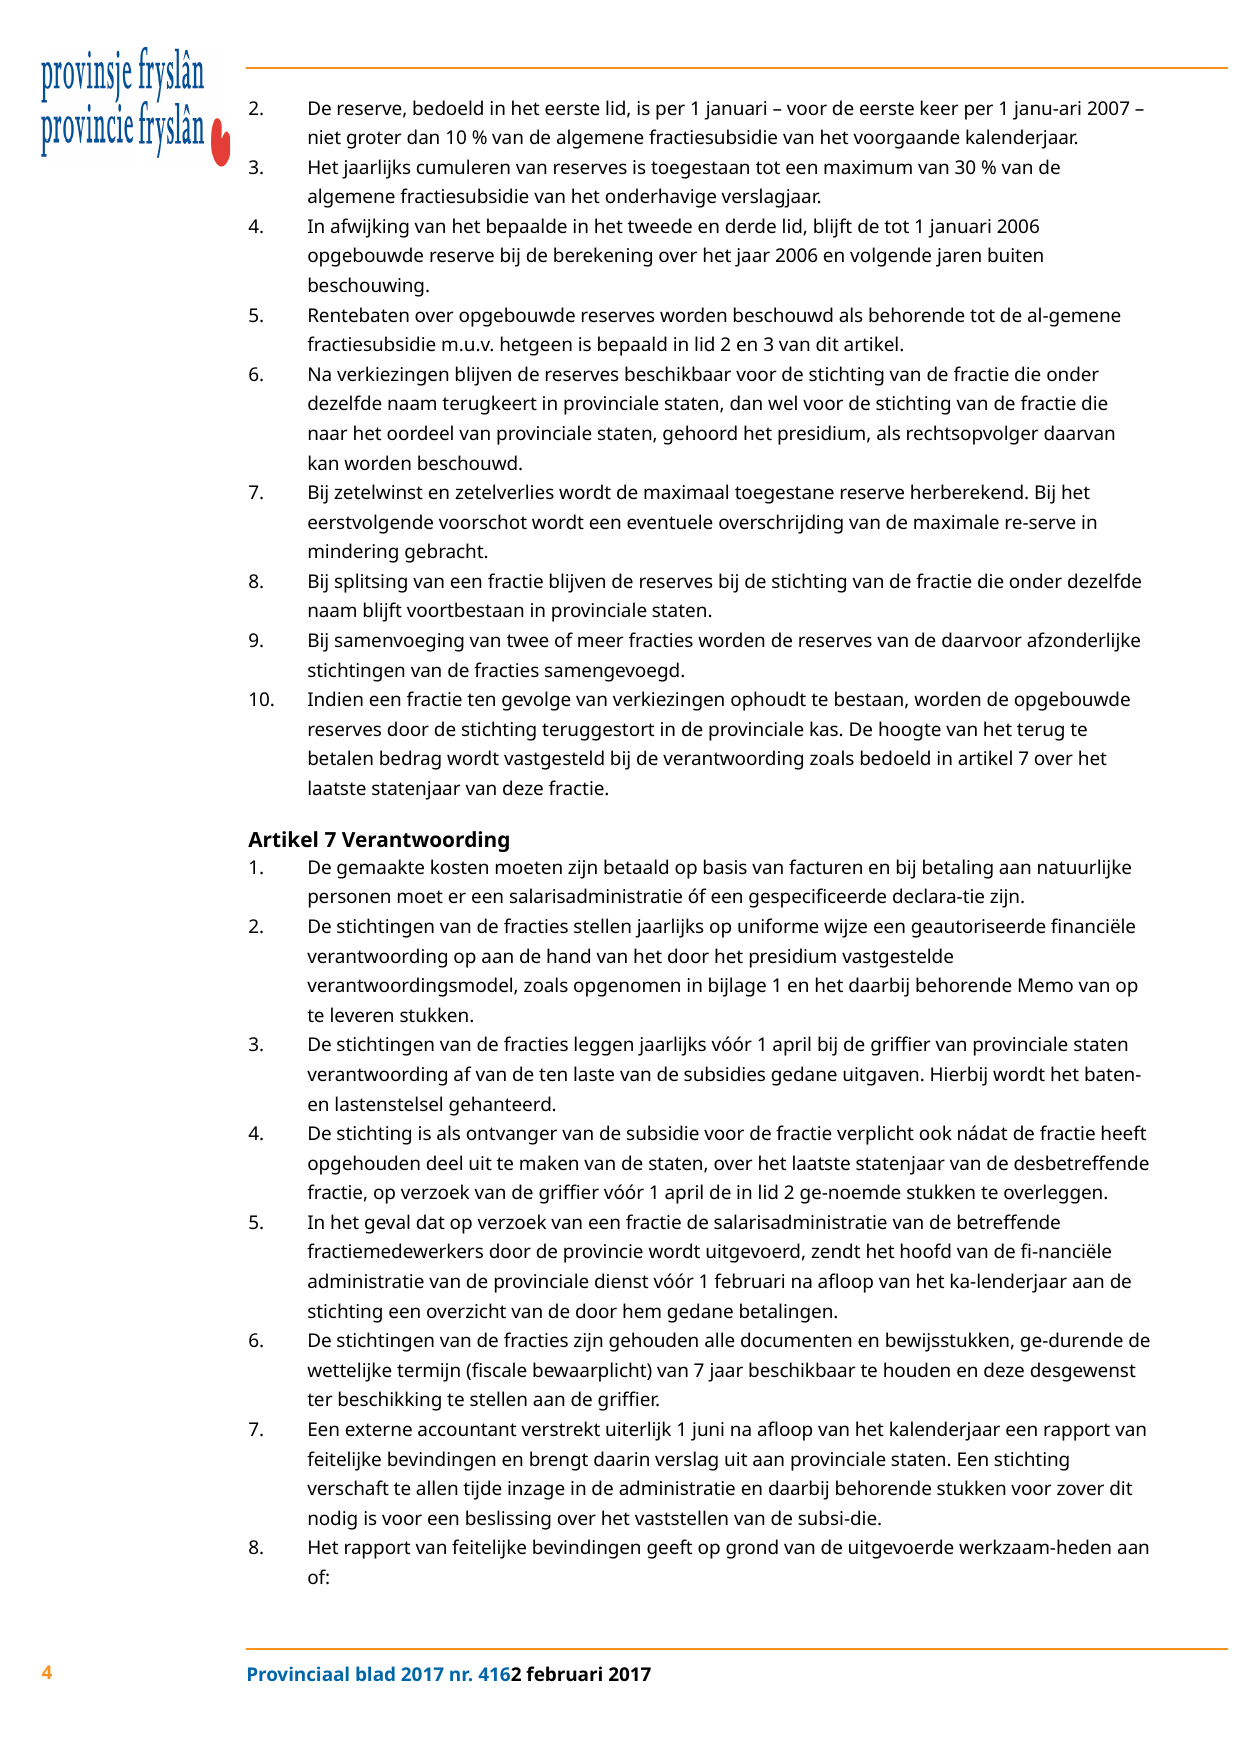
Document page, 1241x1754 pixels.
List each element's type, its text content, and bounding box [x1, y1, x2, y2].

list Het jaarlijks cumuleren van reserves is toegestaan tot een maximum van 30 % van de algemene fractiesubsidie van het onderhavige verslagjaar. [248, 154, 1152, 209]
list In afwijking van het bepaalde in het tweede en derde lid, blijft de tot 1 januari 2006 opgebouwde reserve bij de berekening over het jaar 2006 en volgende jaren buiten beschouwing. [248, 213, 1152, 298]
list Rentebaten over opgebouwde reserves worden beschouwd als behorende tot de al-gemene fractiesubsidie m.u.v. hetgeen is bepaald in lid 2 en 3 van dit artikel. [248, 302, 1152, 357]
list Het rapport van feitelijke bevindingen geeft op grond van de uitgevoerde werkzaam-heden aan of: [248, 1534, 1152, 1590]
list De gemaakte kosten moeten zijn betaald op basis van facturen en bij betaling aan natuurlijke personen moet er een salarisadministratie óf een gespecificeerde declara-tie zijn. [248, 854, 1152, 909]
list In het geval dat op verzoek van een fractie de salarisadministratie van de betreffende fractiemedewerkers door de provincie wordt uitgevoerd, zendt het hoofd van de fi-nanciële administratie van de provinciale dienst vóór 1 februari na afloop van het ka-lenderjaar aan de stichting een overzicht van de door hem gedane betalingen. [248, 1209, 1152, 1323]
list Bij splitsing van een fractie blijven de reserves bij de stichting van de fractie die onder dezelfde naam blijft voortbestaan in provinciale staten. [248, 568, 1152, 623]
list De reserve, bedoeld in het eerste lid, is per 1 januari – voor de eerste keer per 1 janu-ari 2007 – niet groter dan 10 % van de algemene fractiesubsidie van het voorgaande kalenderjaar. [248, 95, 1152, 150]
list De stichting is als ontvanger van de subsidie voor de fractie verplicht ook nádat de fractie heeft opgehouden deel uit te maken van de staten, over het laatste statenjaar van de desbetreffende fractie, op verzoek van de griffier vóór 1 april de in lid 2 ge-noemde stukken te overleggen. [248, 1120, 1152, 1205]
list De stichtingen van de fracties zijn gehouden alle documenten en bewijsstukken, ge-durende de wettelijke termijn (fiscale bewaarplicht) van 7 jaar beschikbaar te houden en deze desgewenst ter beschikking te stellen aan de griffier. [248, 1327, 1152, 1412]
picture [41, 47, 231, 172]
list Na verkiezingen blijven de reserves beschikbaar voor de stichting van de fractie die onder dezelfde naam terugkeert in provinciale staten, dan wel voor de stichting van de fractie die naar het oordeel van provinciale staten, gehoord het presidium, als rechtsopvolger daarvan kan worden beschouwd. [248, 361, 1152, 476]
list Bij samenvoeging van twee of meer fracties worden de reserves van de daarvoor afzonderlijke stichtingen van de fracties samengevoegd. [248, 627, 1152, 683]
list Indien een fractie ten gevolge van verkiezingen ophoudt te bestaan, worden de opgebouwde reserves door de stichting teruggestort in de provinciale kas. De hoogte van het terug te betalen bedrag wordt vastgesteld bij de verantwoording zoals bedoeld in artikel 7 over het laatste statenjaar van deze fractie. [248, 686, 1152, 801]
list Een externe accountant verstrekt uiterlijk 1 juni na afloop van het kalenderjaar een rapport van feitelijke bevindingen en brengt daarin verslag uit aan provinciale staten. Een stichting verschaft te allen tijde inzage in de administratie en daarbij behorende stukken voor zover dit nodig is voor een beslissing over het vaststellen van de subsi-die. [248, 1416, 1152, 1531]
text Artikel 7 Verantwoording [248, 826, 1152, 854]
list Bij zetelwinst en zetelverlies wordt de maximaal toegestane reserve herberekend. Bij het eerstvolgende voorschot wordt een eventuele overschrijding van de maximale re-serve in mindering gebracht. [248, 479, 1152, 564]
list De stichtingen van de fracties stellen jaarlijks op uniforme wijze een geautoriseerde financiële verantwoording op aan de hand van het door het presidium vastgestelde verantwoordingsmodel, zoals opgenomen in bijlage 1 en het daarbij behorende Memo van op te leveren stukken. [248, 913, 1152, 1028]
list De stichtingen van de fracties leggen jaarlijks vóór 1 april bij de griffier van provinciale staten verantwoording af van de ten laste van de subsidies gedane uitgaven. Hierbij wordt het baten- en lastenstelsel gehanteerd. [248, 1032, 1152, 1116]
